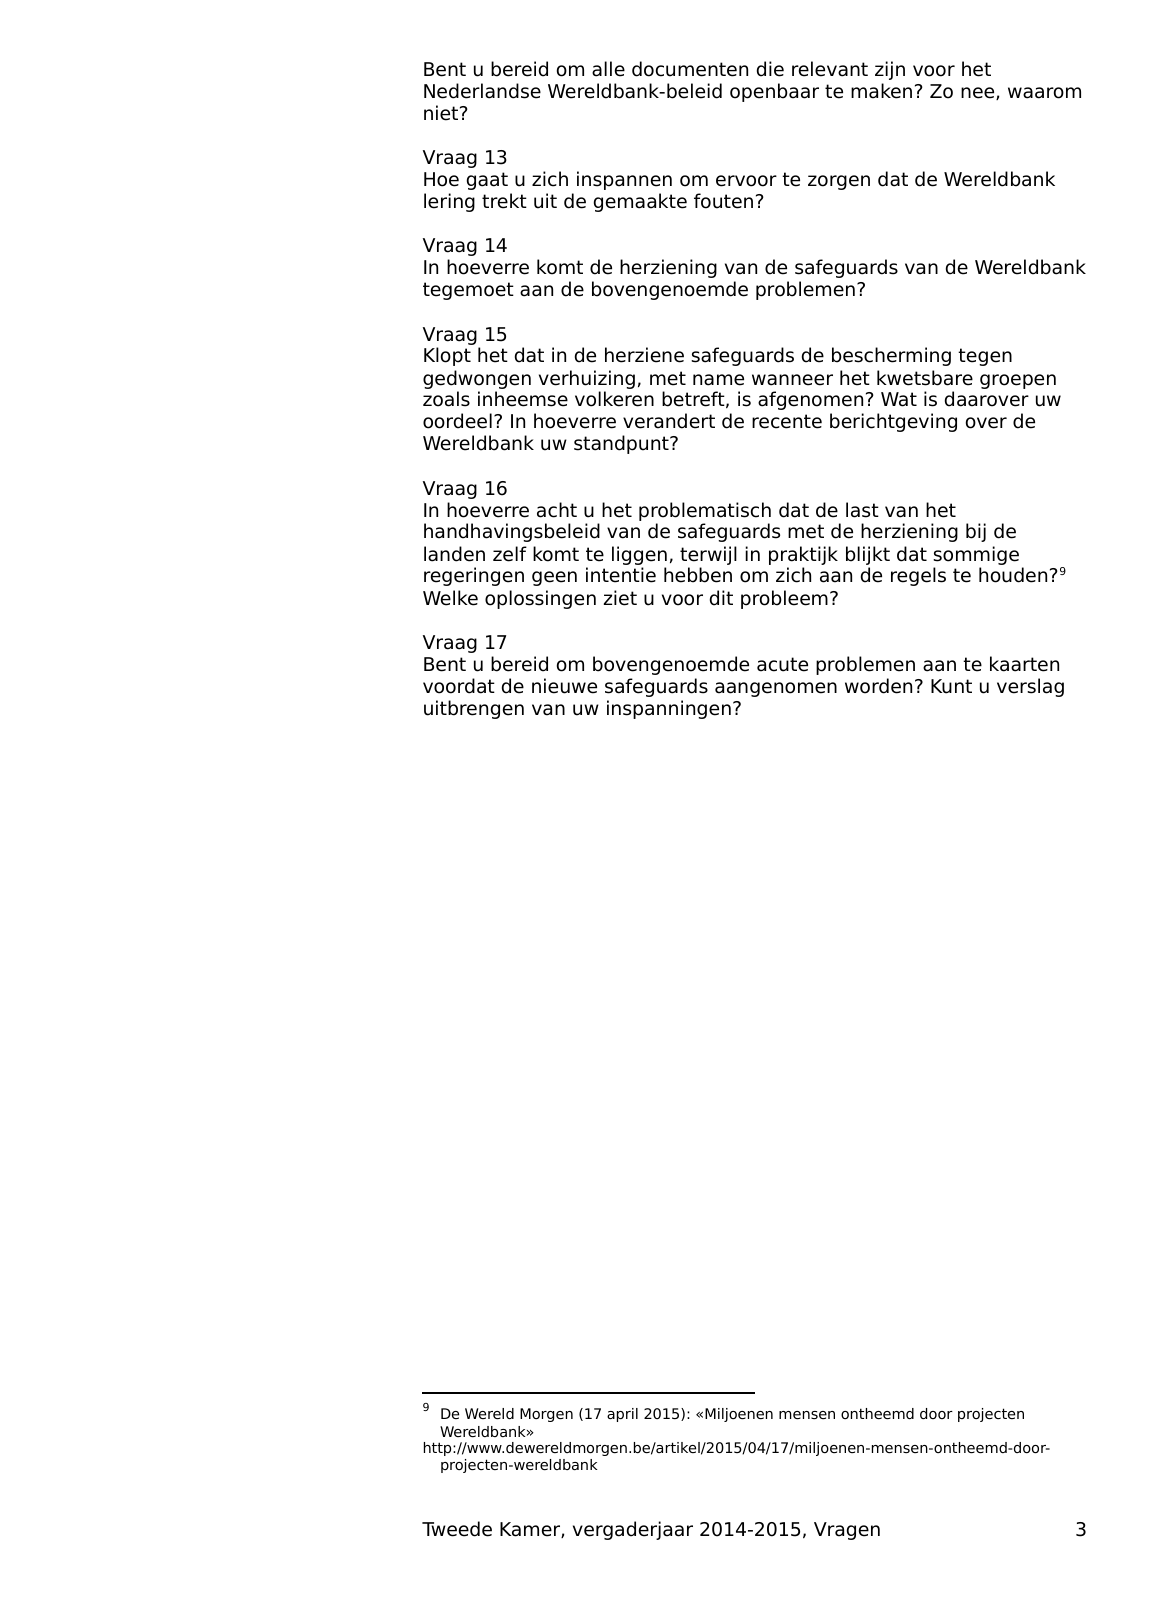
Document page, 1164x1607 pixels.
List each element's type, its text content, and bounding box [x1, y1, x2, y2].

text Vraag 15 [422, 323, 1087, 345]
text In hoeverre komt de herziening van de safeguards van de Wereldbank tegemoet aan de bovengenoemde problemen? [422, 257, 1087, 301]
text Vraag 14 [422, 235, 1087, 257]
text http://www.dewereldmorgen.be/artikel/2015/04/17/miljoenen-mensen-ontheemd-door-projecten-wereldbank [422, 1441, 1087, 1474]
text Vraag 17 [422, 632, 1087, 653]
text In hoeverre acht u het problematisch dat de last van het handhavingsbeleid van de safeguards met de herziening bij de landen zelf komt te liggen, terwijl in praktijk blijkt dat sommige regeringen geen intentie hebben om zich aan de regels te houden? Welke oplossingen ziet u voor dit probleem? [422, 499, 1087, 609]
text Bent u bereid om alle documenten die relevant zijn voor het Nederlandse Wereldbank-beleid openbaar te maken? Zo nee, waarom niet? [422, 59, 1087, 125]
text Bent u bereid om bovengenoemde acute problemen aan te kaarten voordat de nieuwe safeguards aangenomen worden? Kunt u verslag uitbrengen van uw inspanningen? [422, 653, 1087, 719]
text Klopt het dat in de herziene safeguards de bescherming tegen gedwongen verhuizing, met name wanneer het kwetsbare groepen zoals inheemse volkeren betreft, is afgenomen? Wat is daarover uw oordeel? In hoeverre verandert de recente berichtgeving over de Wereldbank uw standpunt? [422, 345, 1087, 455]
text Vraag 16 [422, 477, 1087, 499]
text Vraag 13 [422, 147, 1087, 169]
text Hoe gaat u zich inspannen om ervoor te zorgen dat de Wereldbank lering trekt uit de gemaakte fouten? [422, 169, 1087, 213]
text De Wereld Morgen (17 april 2015): «Miljoenen mensen ontheemd door projecten Wereldbank» [422, 1402, 1087, 1441]
